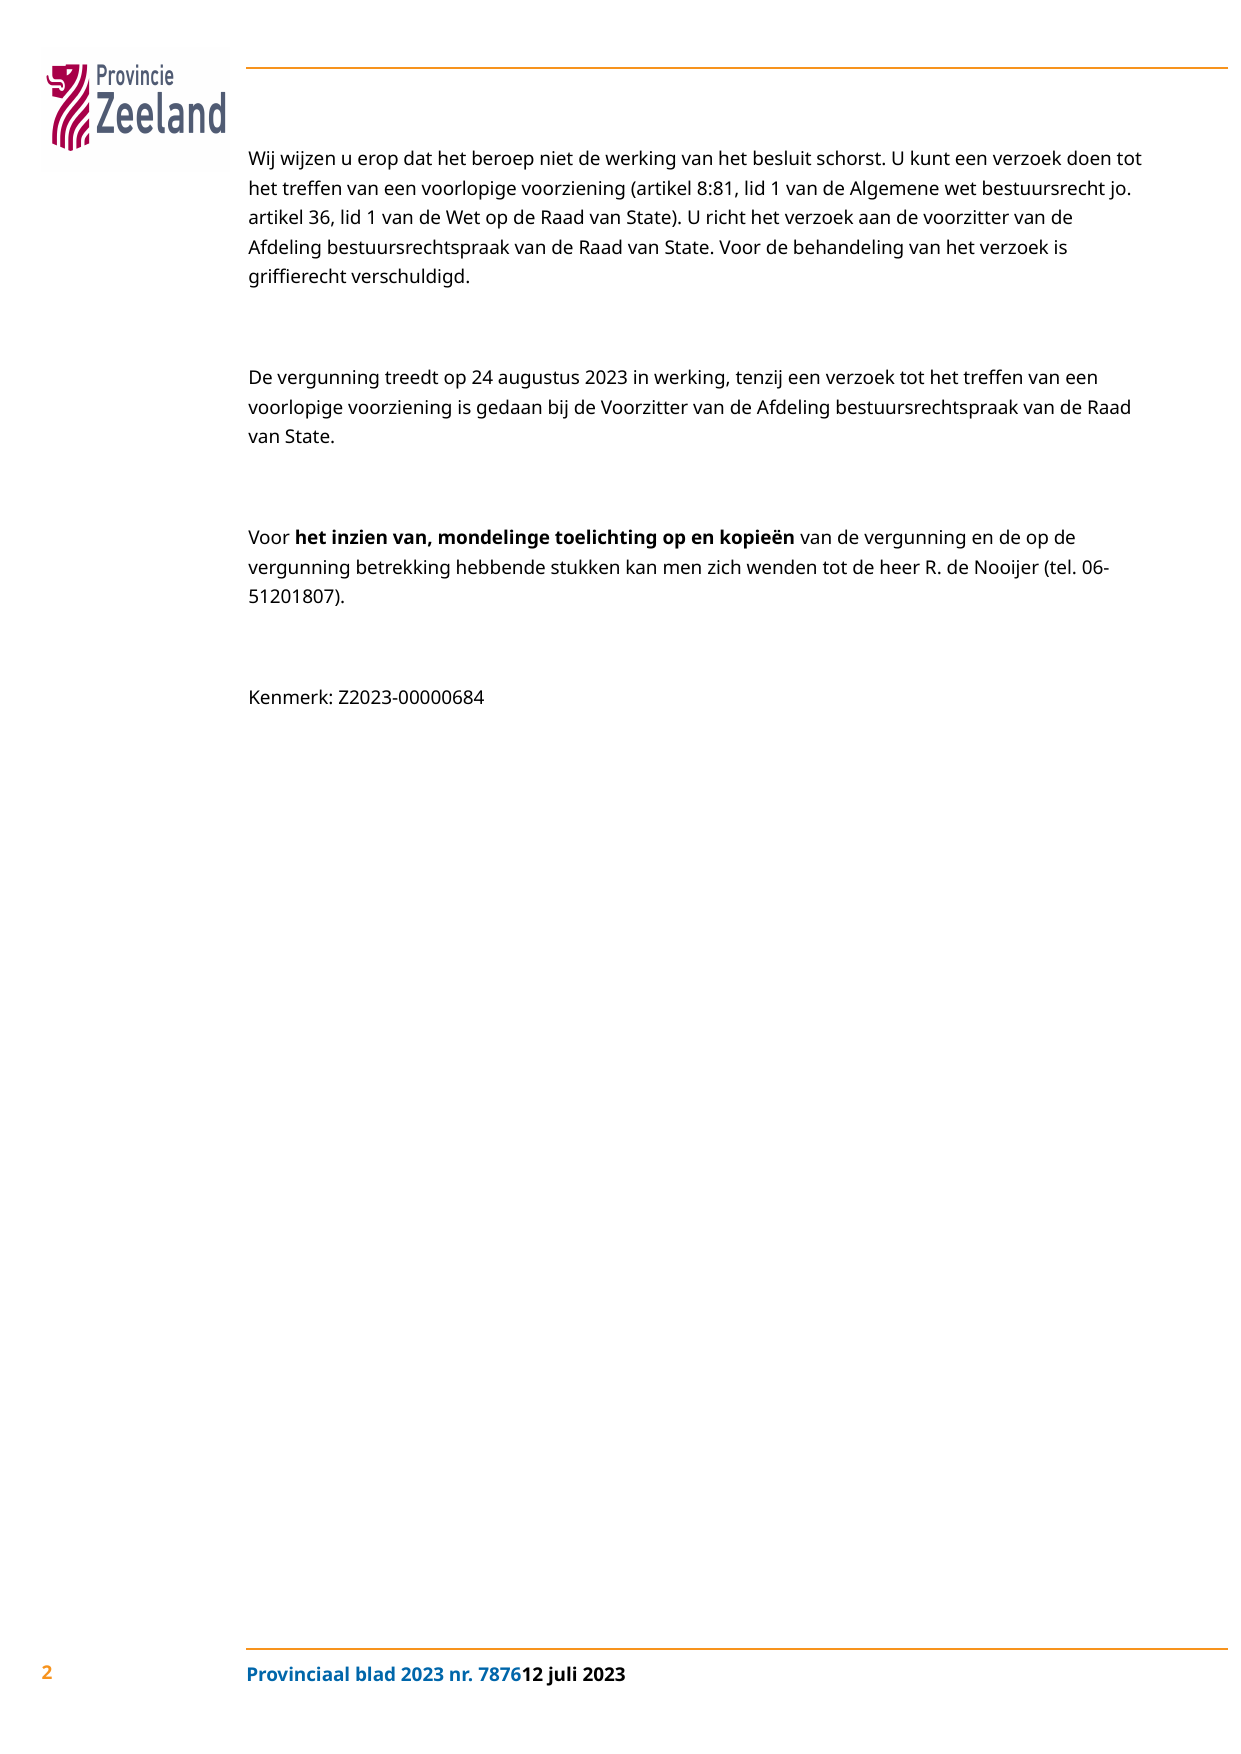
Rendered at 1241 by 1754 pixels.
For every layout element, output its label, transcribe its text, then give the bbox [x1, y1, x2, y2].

picture [41, 47, 231, 172]
text Voor het inzien van, mondelinge toelichting op en kopieën van de vergunning en de op de vergunning betrekking hebbende stukken kan men zich wenden tot de heer R. de Nooijer (tel. 06-51201807). [248, 524, 1152, 609]
text De vergunning treedt op 24 augustus 2023 in werking, tenzij een verzoek tot het treffen van een voorlopige voorziening is gedaan bij de Voorzitter van de Afdeling bestuursrechtspraak van de Raad van State. [248, 364, 1152, 449]
text Kenmerk: Z2023-00000684 [248, 684, 1152, 710]
text Wij wijzen u erop dat het beroep niet de werking van het besluit schorst. U kunt een verzoek doen tot het treffen van een voorlopige voorziening (artikel 8:81, lid 1 van de Algemene wet bestuursrecht jo. artikel 36, lid 1 van de Wet op de Raad van State). U richt het verzoek aan de voorzitter van de Afdeling bestuursrechtspraak van de Raad van State. Voor de behandeling van het verzoek is griffierecht verschuldigd. [248, 145, 1152, 289]
